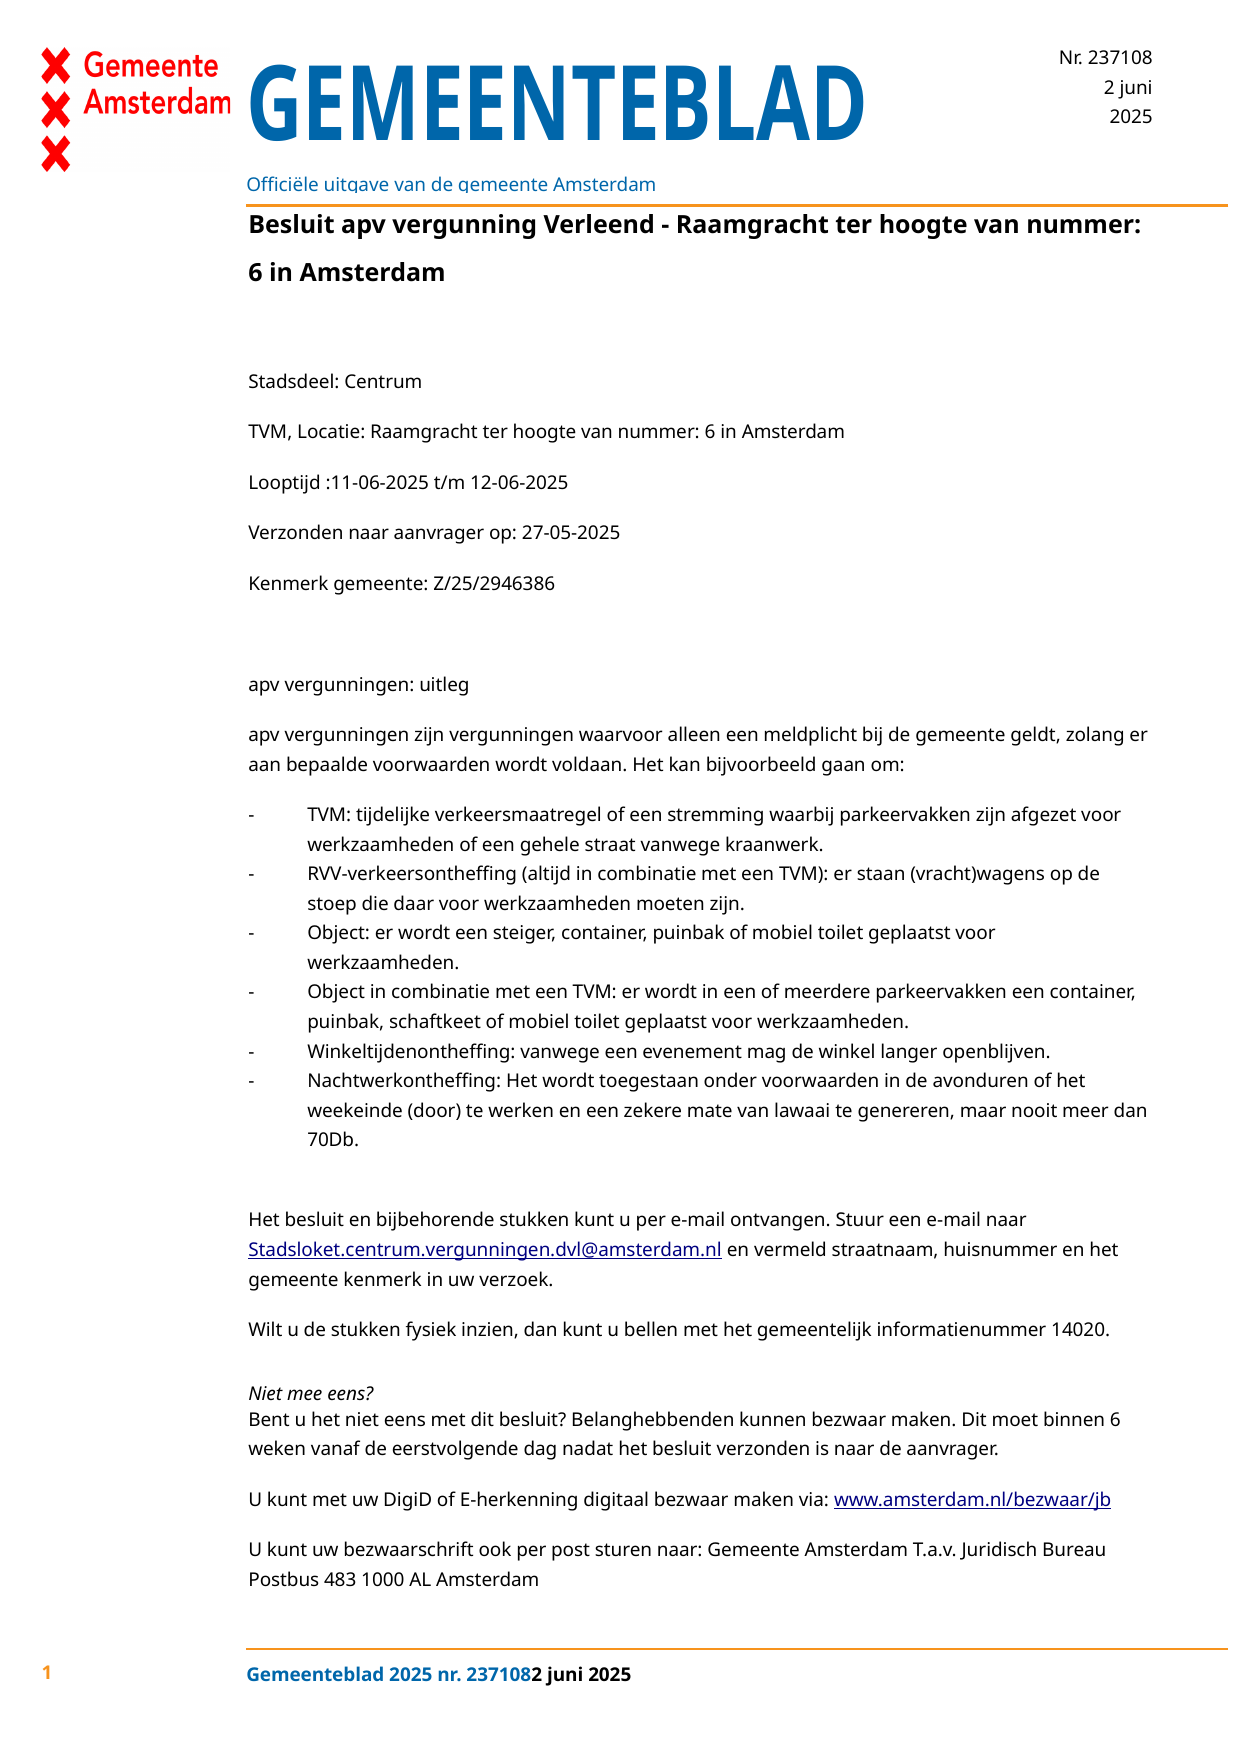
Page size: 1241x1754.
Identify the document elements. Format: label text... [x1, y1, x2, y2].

text Wilt u de stukken fysiek inzien, dan kunt u bellen met het gemeentelijk informatienummer 14020. [248, 1316, 1152, 1342]
list Object in combinatie met een TVM: er wordt in een of meerdere parkeervakken een container, puinbak, schaftkeet of mobiel toilet geplaatst voor werkzaamheden. [248, 979, 1152, 1034]
text Bent u het niet eens met dit besluit? Belanghebbenden kunnen bezwaar maken. Dit moet binnen 6 weken vanaf de eerstvolgende dag nadat het besluit verzonden is naar de aanvrager. [248, 1406, 1152, 1461]
picture [41, 47, 231, 172]
text Kenmerk gemeente: Z/25/2946386 [248, 570, 1152, 596]
list TVM: tijdelijke verkeersmaatregel of een stremming waarbij parkeervakken zijn afgezet voor werkzaamheden of een gehele straat vanwege kraanwerk. [248, 801, 1152, 857]
text Besluit apv vergunning Verleend - Raamgracht ter hoogte van nummer: 6 in Amsterdam [248, 207, 1152, 288]
text Het besluit en bijbehorende stukken kunt u per e-mail ontvangen. Stuur een e-mail naar Stadsloket.centrum.vergunningen.dvl@amsterdam.nl en vermeld straatnaam, huisnummer en het gemeente kenmerk in uw verzoek. [248, 1207, 1152, 1292]
text Niet mee eens? [248, 1380, 1152, 1406]
text Verzonden naar aanvrager op: 27-05-2025 [248, 519, 1152, 545]
text apv vergunningen: uitleg [248, 671, 1152, 697]
text apv vergunningen zijn vergunningen waarvoor alleen een meldplicht bij de gemeente geldt, zolang er aan bepaalde voorwaarden wordt voldaan. Het kan bijvoorbeeld gaan om: [248, 721, 1152, 777]
list Winkeltijdenontheffing: vanwege een evenement mag de winkel langer openblijven. [248, 1038, 1152, 1064]
list Object: er wordt een steiger, container, puinbak of mobiel toilet geplaatst voor werkzaamheden. [248, 919, 1152, 975]
text U kunt uw bezwaarschrift ook per post sturen naar: Gemeente Amsterdam T.a.v. Juridisch Bureau Postbus 483 1000 AL Amsterdam [248, 1536, 1152, 1592]
text TVM, Locatie: Raamgracht ter hoogte van nummer: 6 in Amsterdam [248, 419, 1152, 444]
text Stadsdeel: Centrum [248, 368, 1152, 394]
text Looptijd :11-06-2025 t/m 12-06-2025 [248, 469, 1152, 495]
list Nachtwerkontheffing: Het wordt toegestaan onder voorwaarden in de avonduren of het weekeinde (door) te werken en een zekere mate van lawaai te genereren, maar nooit meer dan 70Db. [248, 1067, 1152, 1152]
list RVV-verkeersontheffing (altijd in combinatie met een TVM): er staan (vracht)wagens op de stoep die daar voor werkzaamheden moeten zijn. [248, 860, 1152, 916]
text U kunt met uw DigiD of E-herkenning digitaal bezwaar maken via: www.amsterdam.nl/bezwaar/jb [248, 1486, 1152, 1512]
